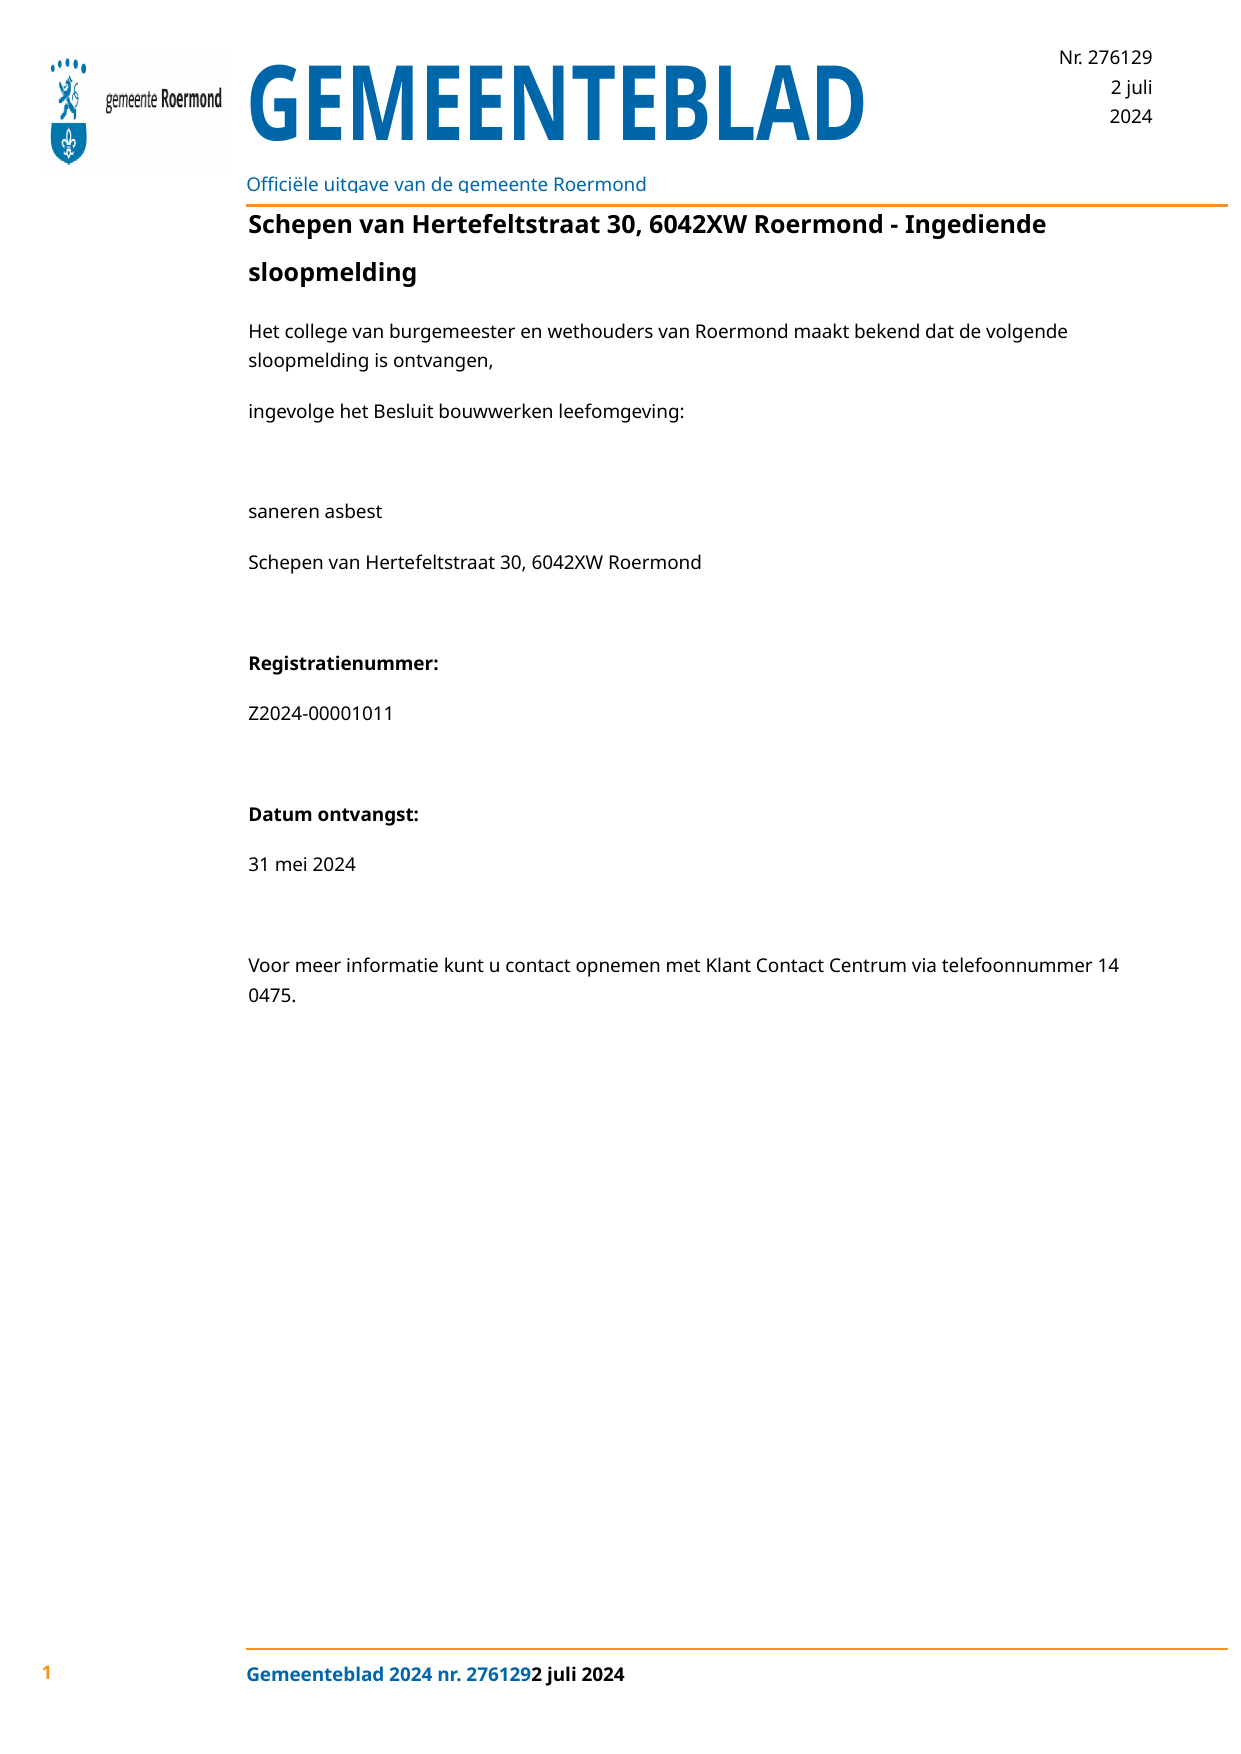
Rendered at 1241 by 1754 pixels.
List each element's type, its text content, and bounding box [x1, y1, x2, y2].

picture [41, 47, 231, 172]
text Datum ontvangst: [248, 801, 1152, 827]
text Registratienummer: [248, 650, 1152, 676]
text Voor meer informatie kunt u contact opnemen met Klant Contact Centrum via telefoonnummer 14 0475. [248, 952, 1152, 1008]
text Schepen van Hertefeltstraat 30, 6042XW Roermond - Ingediende sloopmelding [248, 207, 1152, 288]
text 31 mei 2024 [248, 852, 1152, 877]
text Z2024-00001011 [248, 700, 1152, 726]
text ingevolge het Besluit bouwwerken leefomgeving: [248, 398, 1152, 424]
text saneren asbest [248, 499, 1152, 524]
text Het college van burgemeester en wethouders van Roermond maakt bekend dat de volgende sloopmelding is ontvangen, [248, 318, 1152, 373]
text Schepen van Hertefeltstraat 30, 6042XW Roermond [248, 549, 1152, 575]
